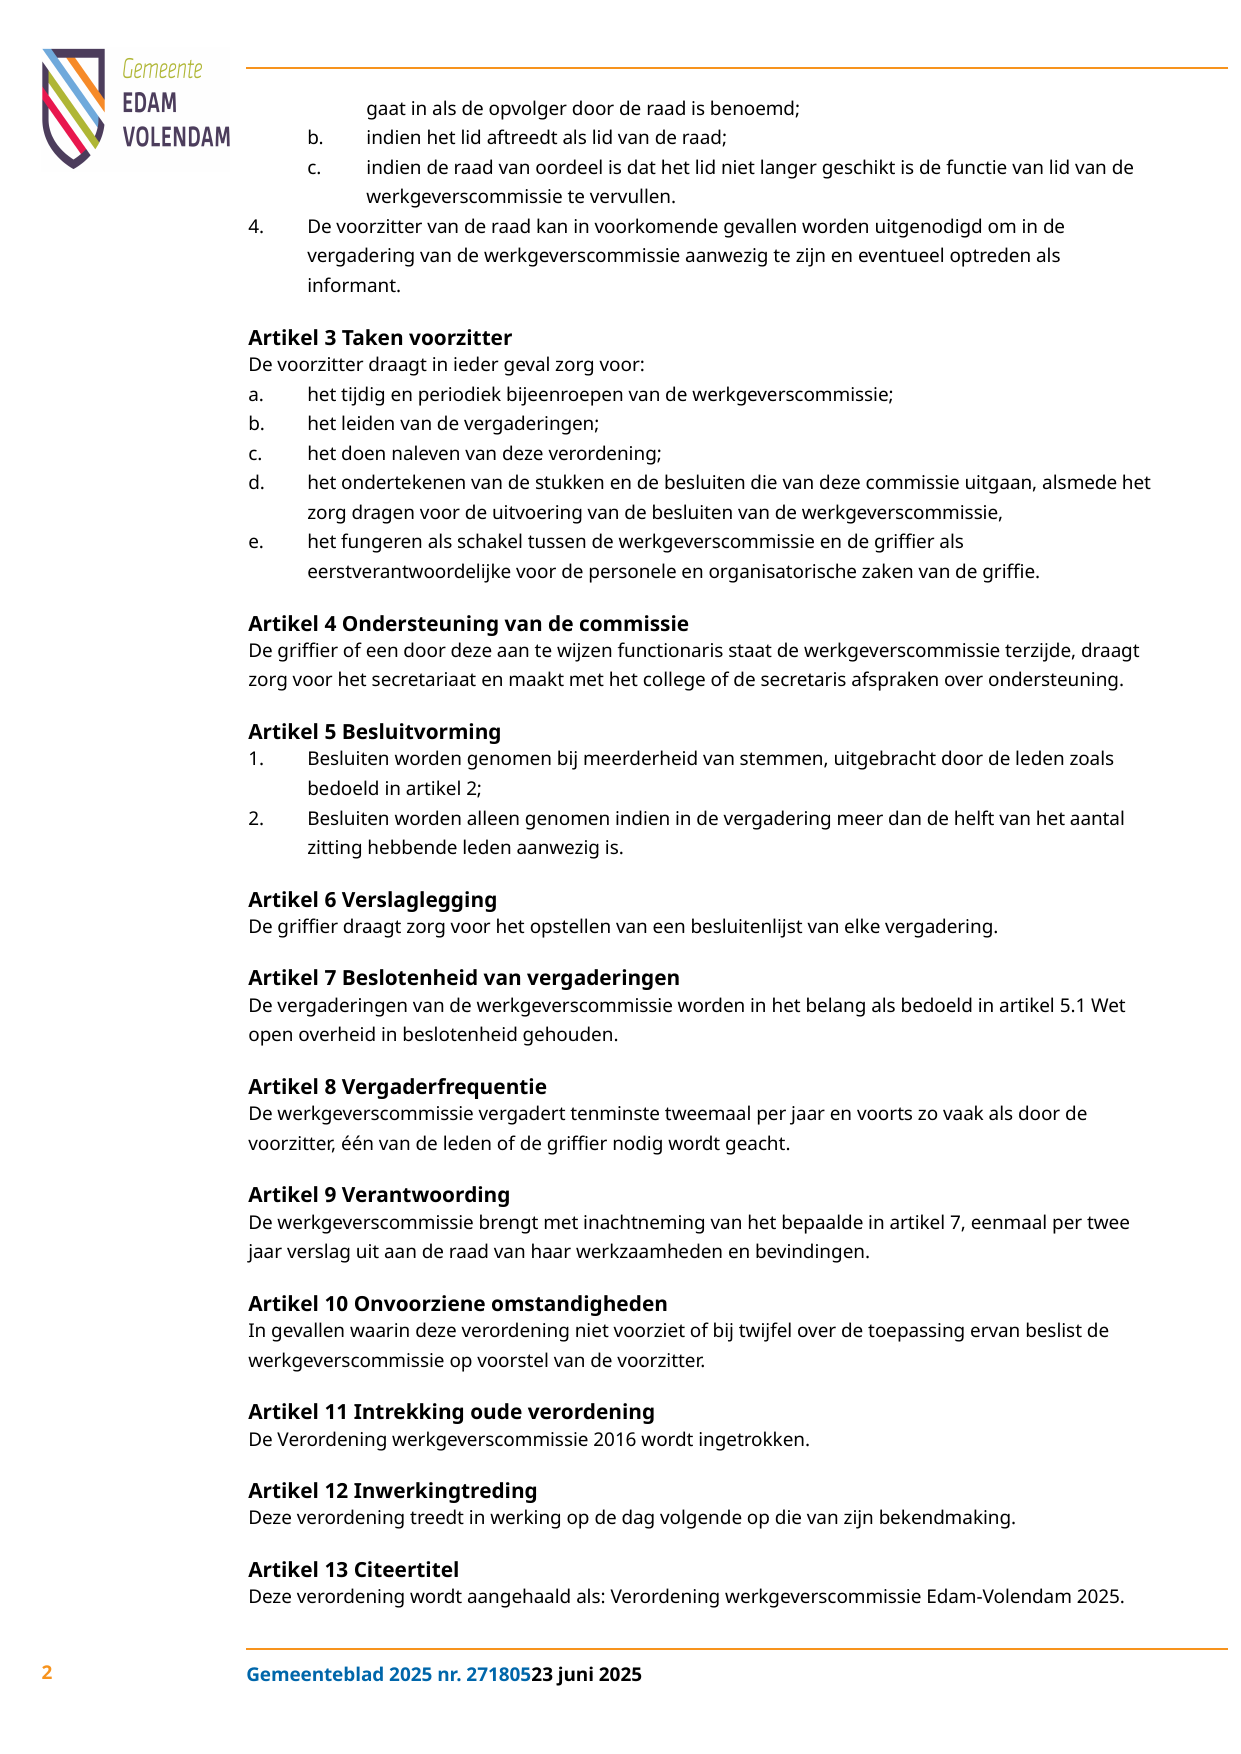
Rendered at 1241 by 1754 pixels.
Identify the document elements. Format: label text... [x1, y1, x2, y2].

list De voorzitter van de raad kan in voorkomende gevallen worden uitgenodigd om in de vergadering van de werkgeverscommissie aanwezig te zijn en eventueel optreden als informant. [248, 213, 1152, 298]
list het doen naleven van deze verordening; [248, 440, 1152, 466]
text De werkgeverscommissie brengt met inachtneming van het bepaalde in artikel 7, eenmaal per twee jaar verslag uit aan de raad van haar werkzaamheden en bevindingen. [248, 1209, 1152, 1264]
list gaat in als de opvolger door de raad is benoemd; [307, 95, 1152, 121]
text Artikel 5 Besluitvorming [248, 717, 1152, 746]
list het tijdig en periodiek bijeenroepen van de werkgeverscommissie; [248, 381, 1152, 406]
text Artikel 7 Beslotenheid van vergaderingen [248, 963, 1152, 992]
text Artikel 6 Verslaglegging [248, 885, 1152, 913]
text De griffier of een door deze aan te wijzen functionaris staat de werkgeverscommissie terzijde, draagt zorg voor het secretariaat en maakt met het college of de secretaris afspraken over ondersteuning. [248, 637, 1152, 692]
list het fungeren als schakel tussen de werkgeverscommissie en de griffier als eerstverantwoordelijke voor de personele en organisatorische zaken van de griffie. [248, 529, 1152, 584]
picture [41, 47, 231, 172]
list indien de raad van oordeel is dat het lid niet langer geschikt is de functie van lid van de werkgeverscommissie te vervullen. [307, 154, 1152, 209]
text Artikel 3 Taken voorzitter [248, 323, 1152, 351]
list Besluiten worden alleen genomen indien in de vergadering meer dan de helft van het aantal zitting hebbende leden aanwezig is. [248, 805, 1152, 860]
text Artikel 9 Verantwoording [248, 1180, 1152, 1209]
text In gevallen waarin deze verordening niet voorziet of bij twijfel over de toepassing ervan beslist de werkgeverscommissie op voorstel van de voorzitter. [248, 1317, 1152, 1373]
text Artikel 4 Ondersteuning van de commissie [248, 609, 1152, 637]
list Besluiten worden genomen bij meerderheid van stemmen, uitgebracht door de leden zoals bedoeld in artikel 2; [248, 746, 1152, 801]
text Artikel 10 Onvoorziene omstandigheden [248, 1289, 1152, 1317]
text De Verordening werkgeverscommissie 2016 wordt ingetrokken. [248, 1426, 1152, 1451]
text Artikel 11 Intrekking oude verordening [248, 1397, 1152, 1426]
text Deze verordening wordt aangehaald als: Verordening werkgeverscommissie Edam-Volendam 2025. [248, 1583, 1152, 1609]
text Artikel 8 Vergaderfrequentie [248, 1072, 1152, 1100]
list het leiden van de vergaderingen; [248, 410, 1152, 436]
text De griffier draagt zorg voor het opstellen van een besluitenlijst van elke vergadering. [248, 913, 1152, 939]
list indien het lid aftreedt als lid van de raad; [307, 124, 1152, 150]
text De voorzitter draagt in ieder geval zorg voor: [248, 351, 1152, 377]
list het ondertekenen van de stukken en de besluiten die van deze commissie uitgaan, alsmede het zorg dragen voor de uitvoering van de besluiten van de werkgeverscommissie, [248, 469, 1152, 525]
text Artikel 13 Citeertitel [248, 1555, 1152, 1583]
text Deze verordening treedt in werking op de dag volgende op die van zijn bekendmaking. [248, 1504, 1152, 1530]
text De vergaderingen van de werkgeverscommissie worden in het belang als bedoeld in artikel 5.1 Wet open overheid in beslotenheid gehouden. [248, 992, 1152, 1047]
text Artikel 12 Inwerkingtreding [248, 1476, 1152, 1504]
text De werkgeverscommissie vergadert tenminste tweemaal per jaar en voorts zo vaak als door de voorzitter, één van de leden of de griffier nodig wordt geacht. [248, 1100, 1152, 1156]
